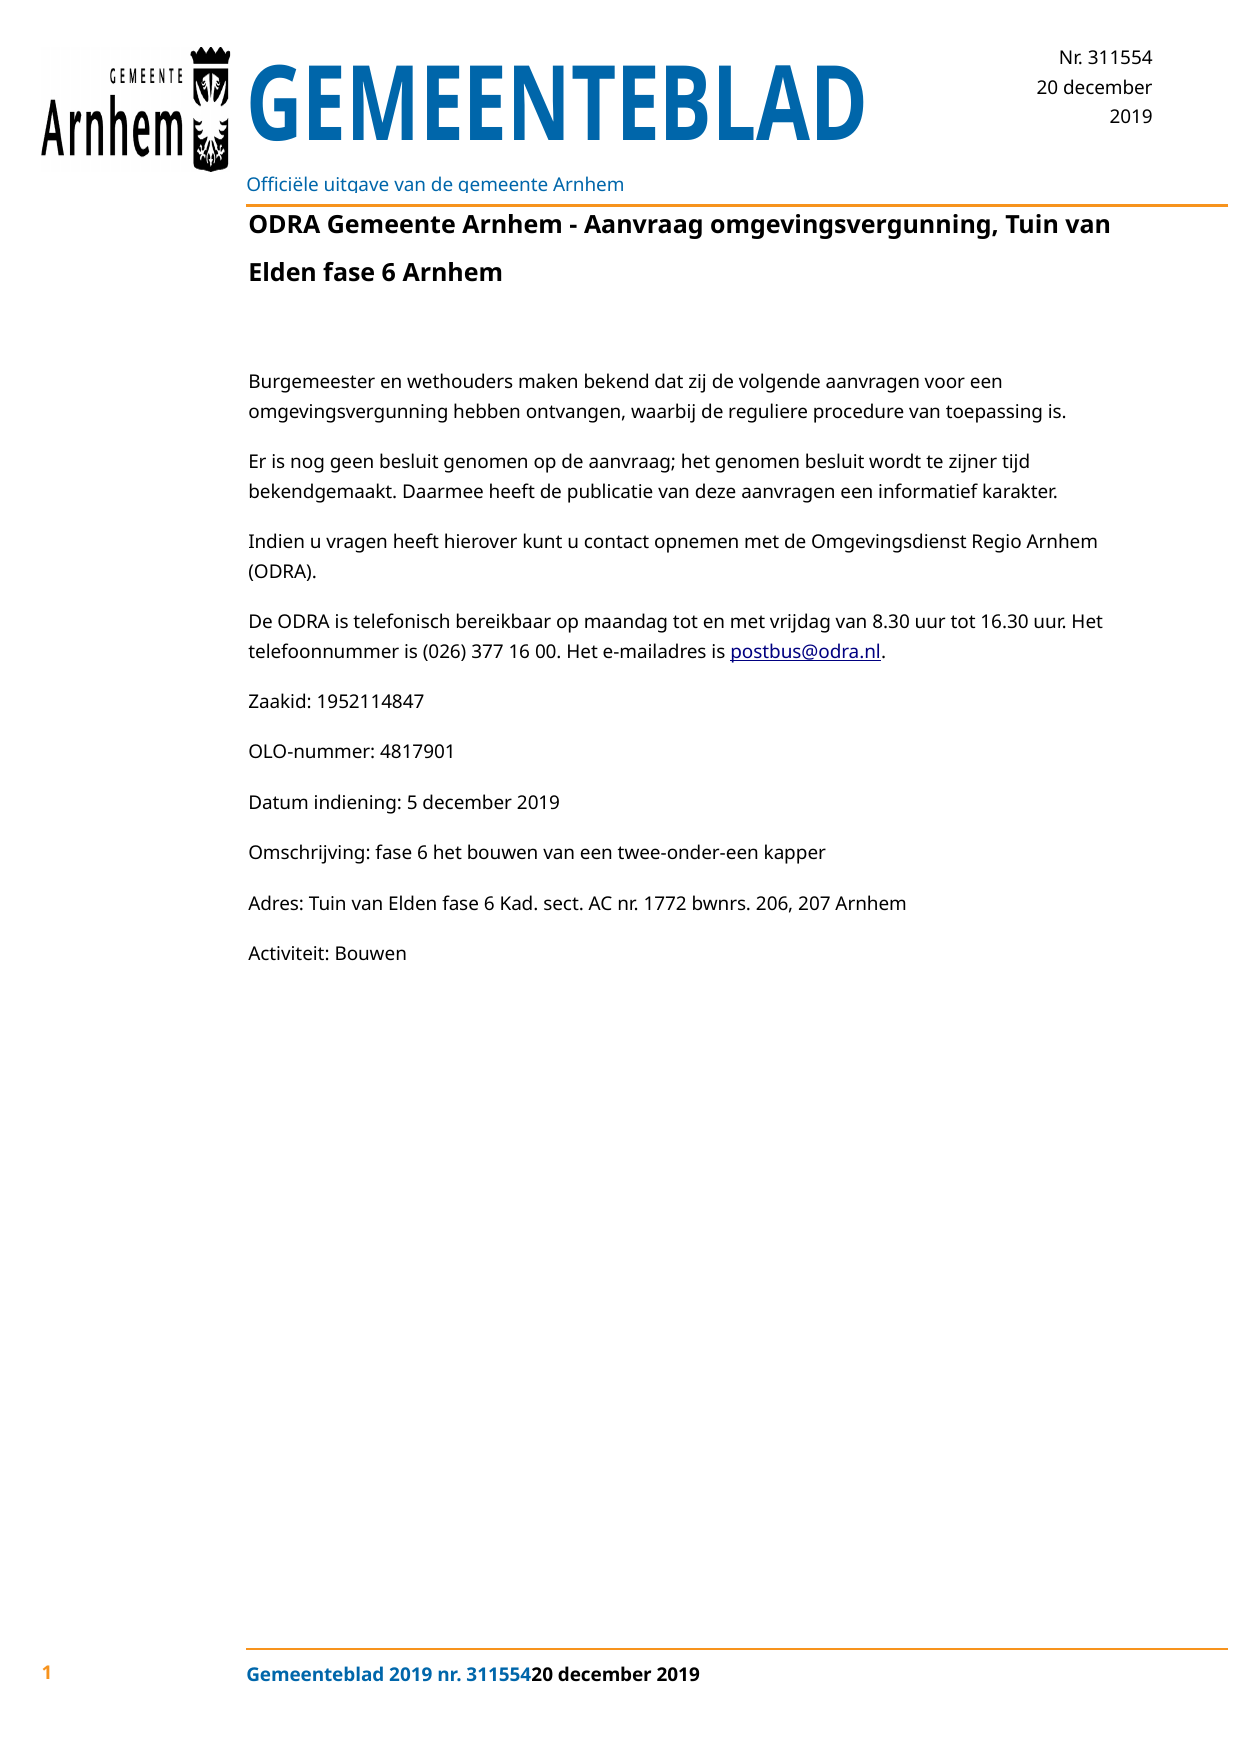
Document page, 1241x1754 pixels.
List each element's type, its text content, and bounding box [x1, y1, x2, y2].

picture [41, 47, 231, 172]
text Adres: Tuin van Elden fase 6 Kad. sect. AC nr. 1772 bwnrs. 206, 207 Arnhem [248, 890, 1152, 916]
text Zaakid: 1952114847 [248, 688, 1152, 714]
text Datum indiening: 5 december 2019 [248, 789, 1152, 815]
text Burgemeester en wethouders maken bekend dat zij de volgende aanvragen voor een omgevingsvergunning hebben ontvangen, waarbij de reguliere procedure van toepassing is. [248, 368, 1152, 424]
text Omschrijving: fase 6 het bouwen van een twee-onder-een kapper [248, 839, 1152, 865]
text Indien u vragen heeft hierover kunt u contact opnemen met de Omgevingsdienst Regio Arnhem (ODRA). [248, 528, 1152, 584]
text De ODRA is telefonisch bereikbaar op maandag tot en met vrijdag van 8.30 uur tot 16.30 uur. Het telefoonnummer is (026) 377 16 00. Het e-mailadres is postbus@odra.nl. [248, 608, 1152, 664]
text Er is nog geen besluit genomen op de aanvraag; het genomen besluit wordt te zijner tijd bekendgemaakt. Daarmee heeft de publicatie van deze aanvragen een informatief karakter. [248, 448, 1152, 504]
text OLO-nummer: 4817901 [248, 739, 1152, 764]
text Activiteit: Bouwen [248, 940, 1152, 966]
text ODRA Gemeente Arnhem - Aanvraag omgevingsvergunning, Tuin van Elden fase 6 Arnhem [248, 207, 1152, 288]
